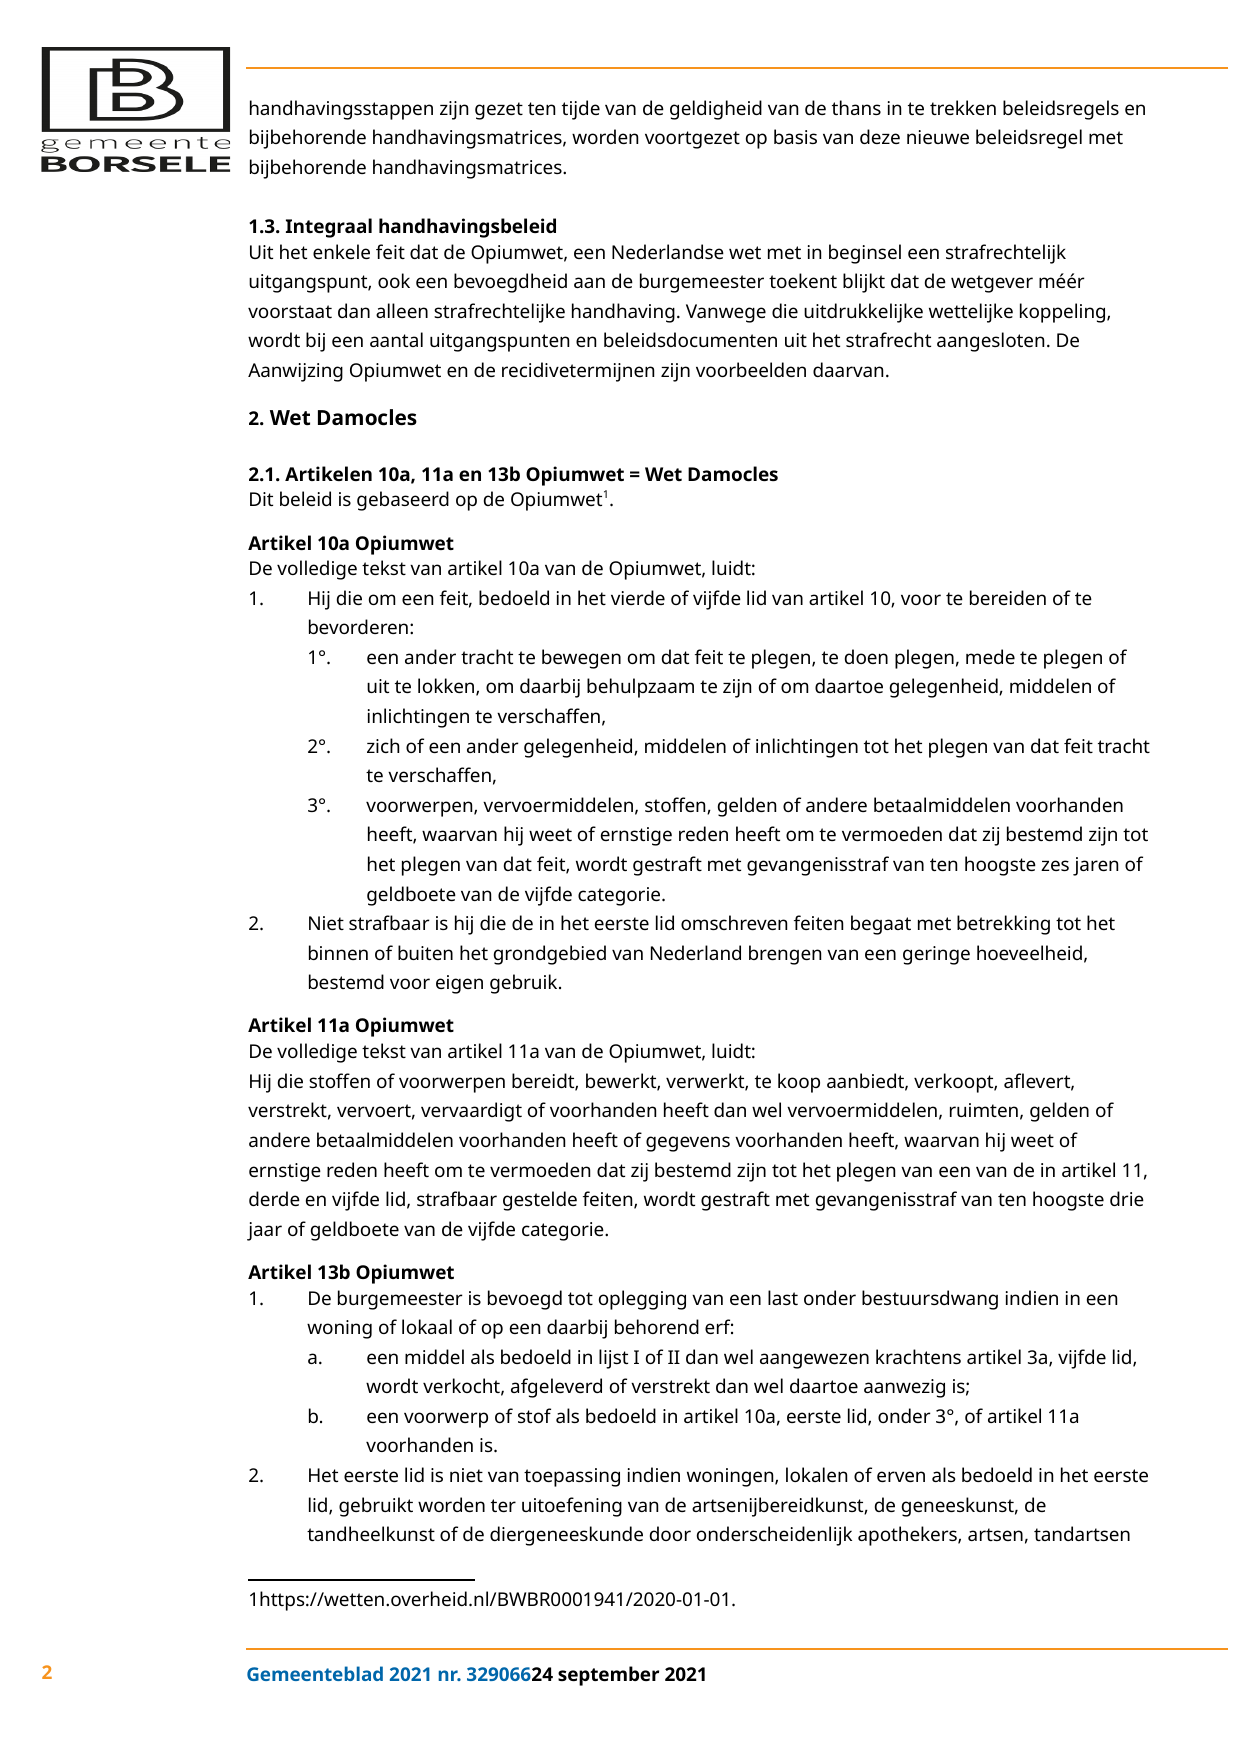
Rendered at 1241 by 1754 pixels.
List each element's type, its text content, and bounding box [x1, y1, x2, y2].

list Het eerste lid is niet van toepassing indien woningen, lokalen of erven als bedoeld in het eerste lid, gebruikt worden ter uitoefening van de artsenijbereidkunst, de geneeskunst, de tandheelkunst of de diergeneeskunde door onderscheidenlijk apothekers, artsen, tandartsen [248, 1462, 1152, 1547]
list een middel als bedoeld in lijst I of II dan wel aangewezen krachtens artikel 3a, vijfde lid, wordt verkocht, afgeleverd of verstrekt dan wel daartoe aanwezig is; [307, 1344, 1152, 1399]
text Hij die stoffen of voorwerpen bereidt, bewerkt, verwerkt, te koop aanbiedt, verkoopt, aflevert, verstrekt, vervoert, vervaardigt of voorhanden heeft dan wel vervoermiddelen, ruimten, gelden of andere betaalmiddelen voorhanden heeft of gegevens voorhanden heeft, waarvan hij weet of ernstige reden heeft om te vermoeden dat zij bestemd zijn tot het plegen van een van de in artikel 11, derde en vijfde lid, strafbaar gestelde feiten, wordt gestraft met gevangenisstraf van ten hoogste drie jaar of geldboete van de vijfde categorie. [248, 1068, 1152, 1242]
text 1.3. Integraal handhavingsbeleid [248, 213, 1152, 239]
text Artikel 10a Opiumwet [248, 530, 1152, 555]
picture [41, 47, 231, 172]
list Hij die om een feit, bedoeld in het vierde of vijfde lid van artikel 10, voor te bereiden of te bevorderen: [248, 585, 1152, 640]
text 2. Wet Damocles [248, 403, 1152, 431]
text https://wetten.overheid.nl/BWBR0001941/2020-01-01. [248, 1586, 1152, 1612]
text handhavingsstappen zijn gezet ten tijde van de geldigheid van de thans in te trekken beleidsregels en bijbehorende handhavingsmatrices, worden voortgezet op basis van deze nieuwe beleidsregel met bijbehorende handhavingsmatrices. [248, 95, 1152, 180]
text 2.1. Artikelen 10a, 11a en 13b Opiumwet = Wet Damocles [248, 461, 1152, 487]
list een voorwerp of stof als bedoeld in artikel 10a, eerste lid, onder 3°, of artikel 11a voorhanden is. [307, 1403, 1152, 1458]
text Artikel 11a Opiumwet [248, 1013, 1152, 1038]
list Niet strafbaar is hij die de in het eerste lid omschreven feiten begaat met betrekking tot het binnen of buiten het grondgebied van Nederland brengen van een geringe hoeveelheid, bestemd voor eigen gebruik. [248, 910, 1152, 995]
list voorwerpen, vervoermiddelen, stoffen, gelden of andere betaalmiddelen voorhanden heeft, waarvan hij weet of ernstige reden heeft om te vermoeden dat zij bestemd zijn tot het plegen van dat feit, wordt gestraft met gevangenisstraf van ten hoogste zes jaren of geldboete van de vijfde categorie. [307, 792, 1152, 907]
text De volledige tekst van artikel 10a van de Opiumwet, luidt: [248, 555, 1152, 581]
list zich of een ander gelegenheid, middelen of inlichtingen tot het plegen van dat feit tracht te verschaffen, [307, 733, 1152, 788]
text Artikel 13b Opiumwet [248, 1259, 1152, 1285]
text Dit beleid is gebaseerd op de Opiumwet. [248, 487, 1152, 512]
text Uit het enkele feit dat de Opiumwet, een Nederlandse wet met in beginsel een strafrechtelijk uitgangspunt, ook een bevoegdheid aan de burgemeester toekent blijkt dat de wetgever méér voorstaat dan alleen strafrechtelijke handhaving. Vanwege die uitdrukkelijke wettelijke koppeling, wordt bij een aantal uitgangspunten en beleidsdocumenten uit het strafrecht aangesloten. De Aanwijzing Opiumwet en de recidivetermijnen zijn voorbeelden daarvan. [248, 239, 1152, 383]
text De volledige tekst van artikel 11a van de Opiumwet, luidt: [248, 1038, 1152, 1064]
list De burgemeester is bevoegd tot oplegging van een last onder bestuursdwang indien in een woning of lokaal of op een daarbij behorend erf: [248, 1285, 1152, 1340]
list een ander tracht te bewegen om dat feit te plegen, te doen plegen, mede te plegen of uit te lokken, om daarbij behulpzaam te zijn of om daartoe gelegenheid, middelen of inlichtingen te verschaffen, [307, 644, 1152, 729]
